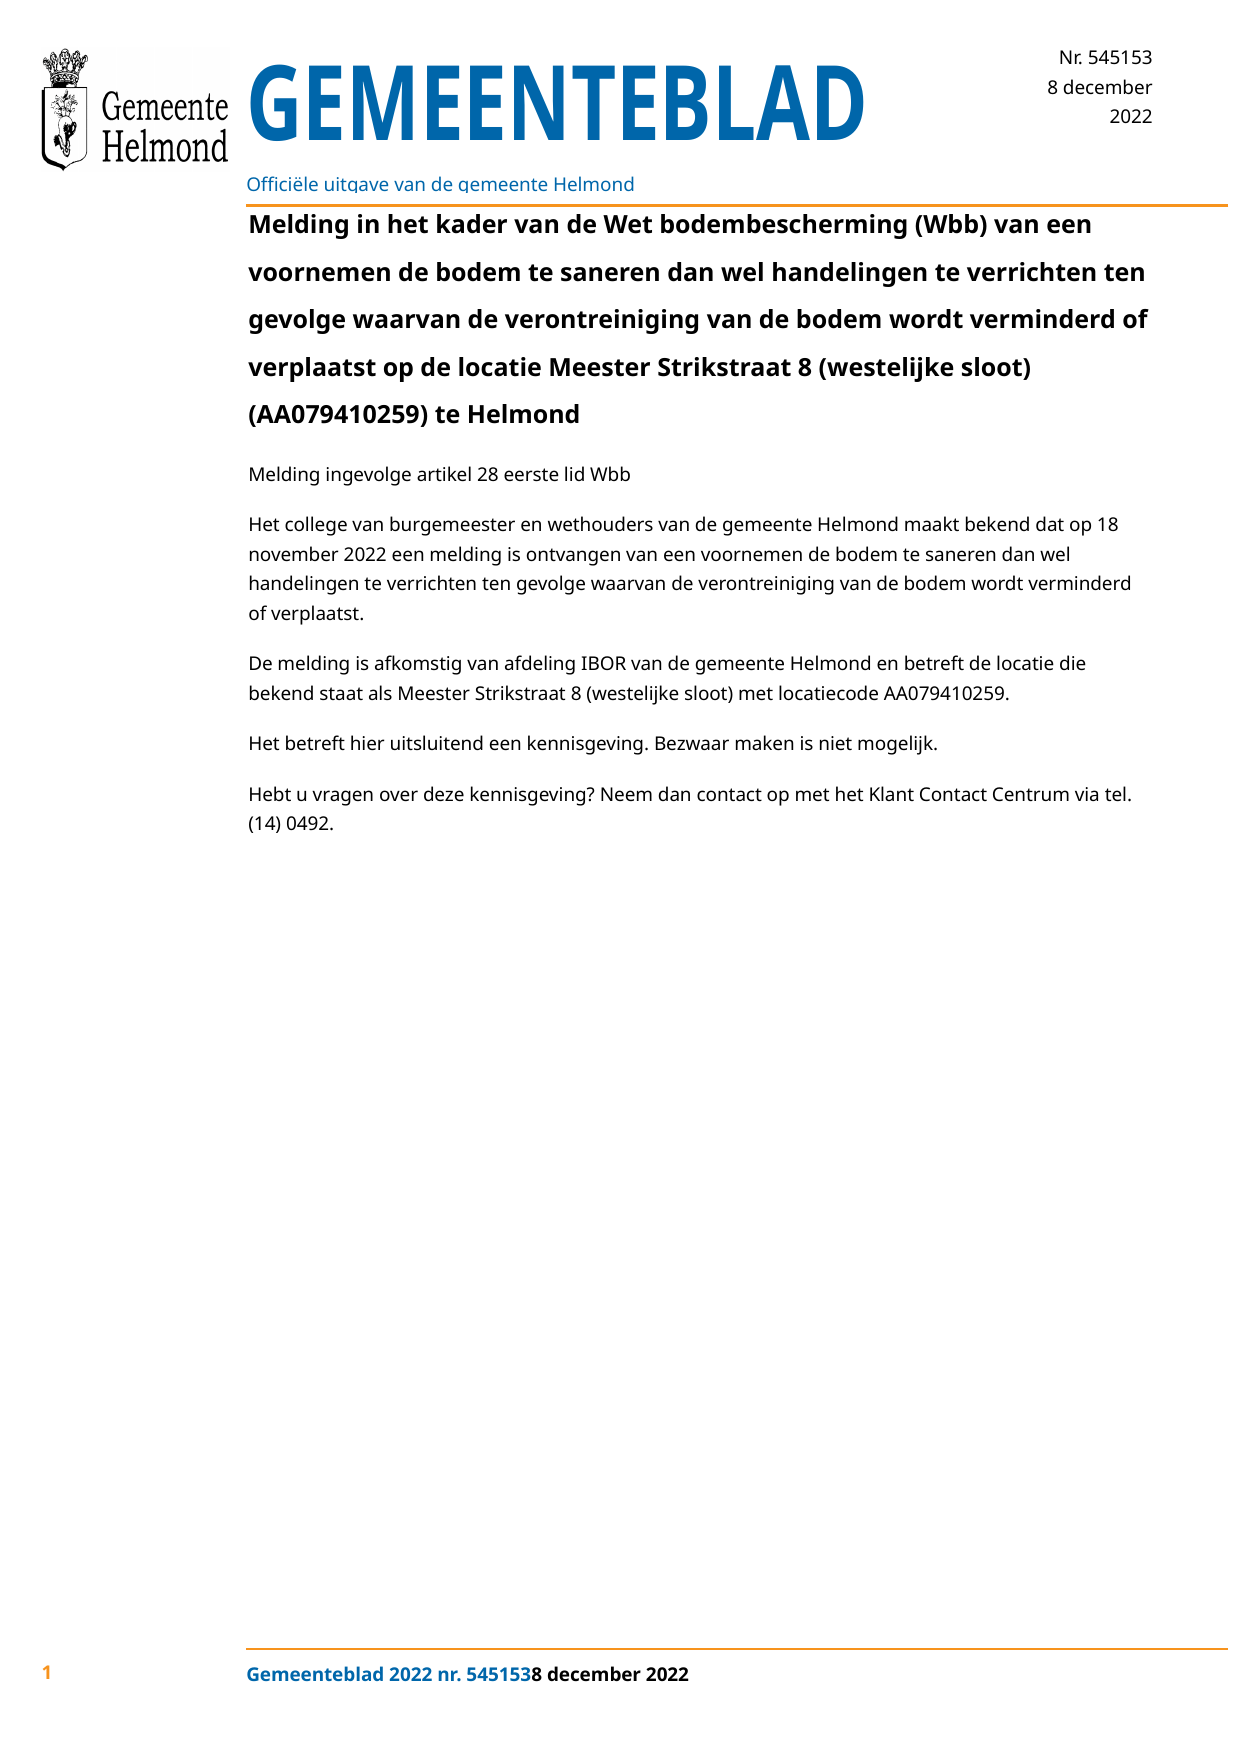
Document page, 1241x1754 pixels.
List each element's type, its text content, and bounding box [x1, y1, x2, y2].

text Het betreft hier uitsluitend een kennisgeving. Bezwaar maken is niet mogelijk. [248, 730, 1152, 756]
text Het college van burgemeester en wethouders van de gemeente Helmond maakt bekend dat op 18 november 2022 een melding is ontvangen van een voornemen de bodem te saneren dan wel handelingen te verrichten ten gevolge waarvan de verontreiniging van de bodem wordt verminderd of verplaatst. [248, 511, 1152, 626]
text Melding in het kader van de Wet bodembescherming (Wbb) van een voornemen de bodem te saneren dan wel handelingen te verrichten ten gevolge waarvan de verontreiniging van de bodem wordt verminderd of verplaatst op de locatie Meester Strikstraat 8 (westelijke sloot) (AA079410259) te Helmond [248, 207, 1152, 431]
text Melding ingevolge artikel 28 eerste lid Wbb [248, 461, 1152, 486]
text Hebt u vragen over deze kennisgeving? Neem dan contact op met het Klant Contact Centrum via tel. (14) 0492. [248, 781, 1152, 836]
text De melding is afkomstig van afdeling IBOR van de gemeente Helmond en betreft de locatie die bekend staat als Meester Strikstraat 8 (westelijke sloot) met locatiecode AA079410259. [248, 650, 1152, 706]
picture [41, 47, 231, 172]
